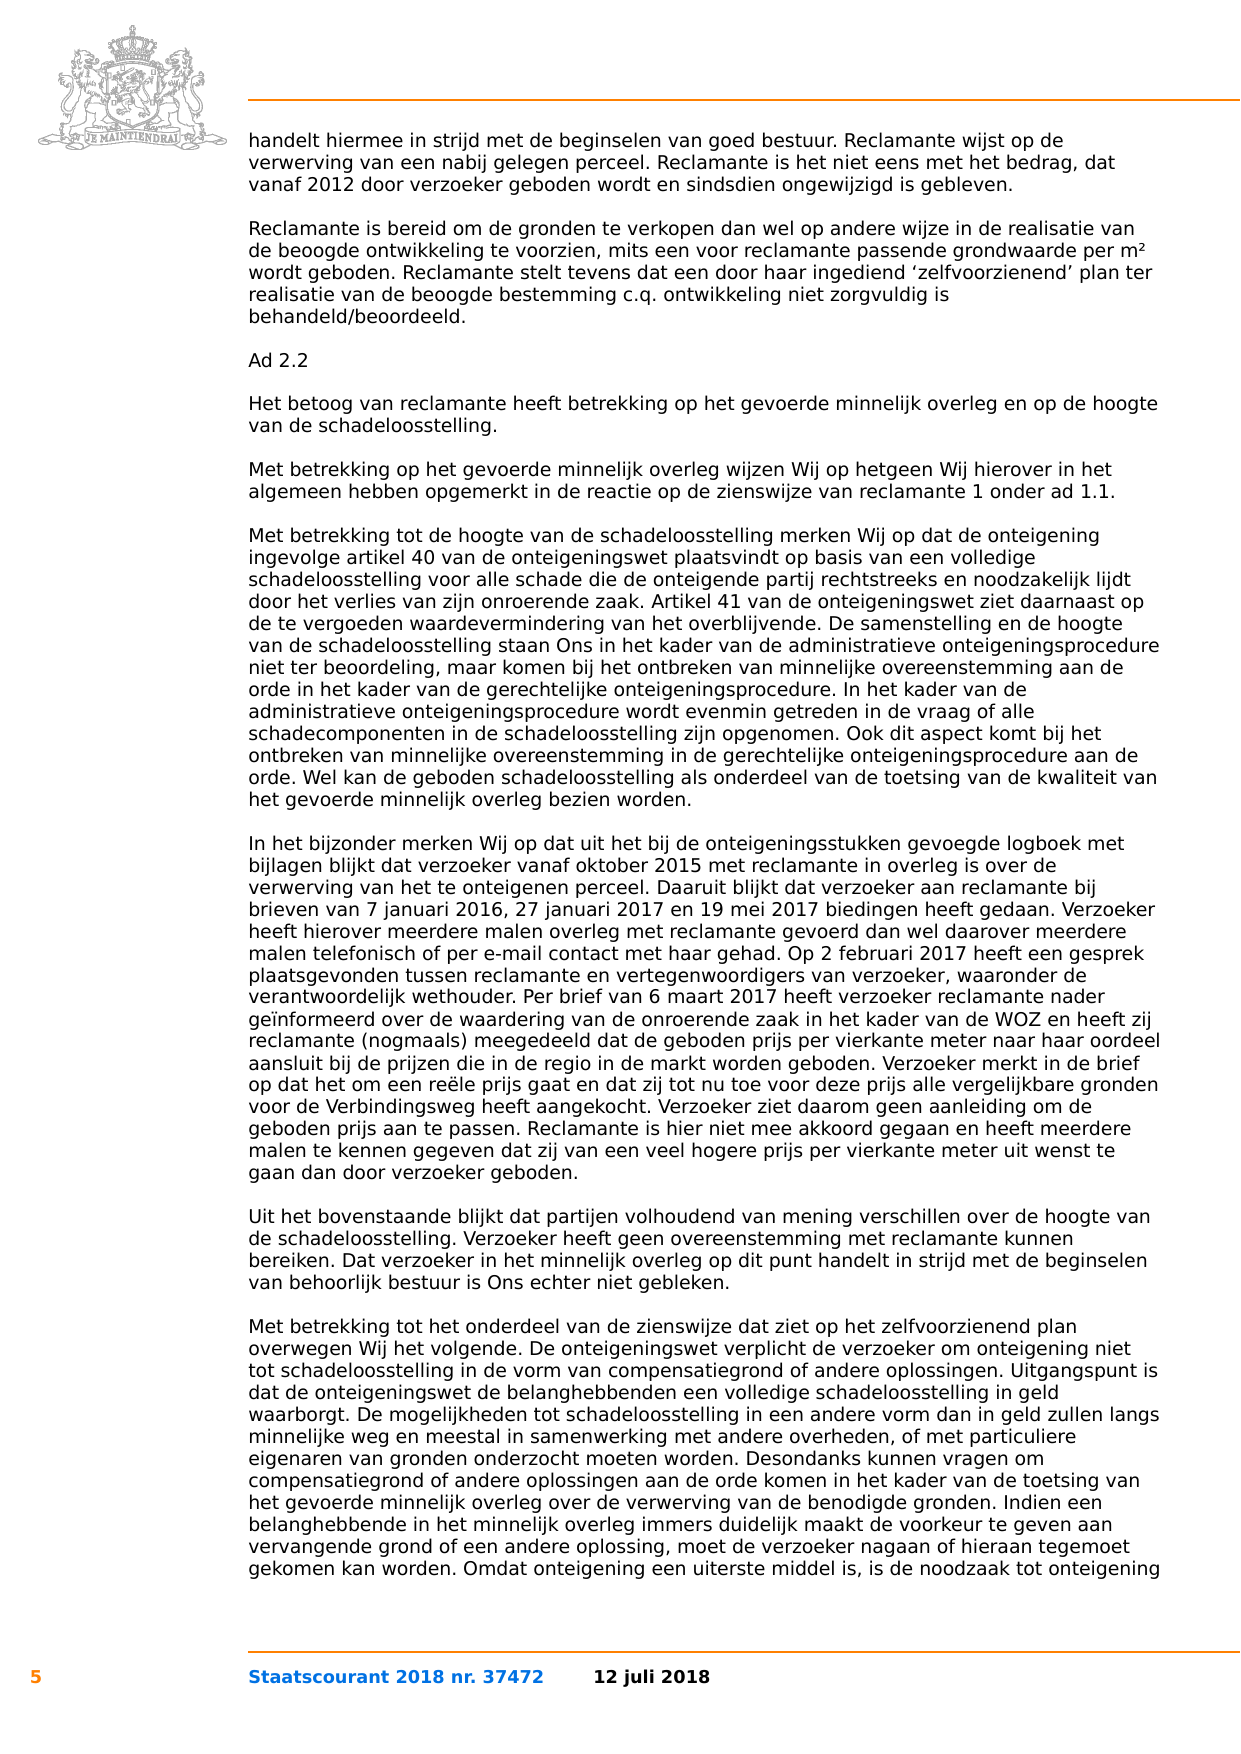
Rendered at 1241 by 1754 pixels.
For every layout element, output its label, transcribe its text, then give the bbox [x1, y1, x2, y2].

text handelt hiermee in strijd met de beginselen van goed bestuur. Reclamante wijst op de verwerving van een nabij gelegen perceel. Reclamante is het niet eens met het bedrag, dat vanaf 2012 door verzoeker geboden wordt en sindsdien ongewijzigd is gebleven. [248, 130, 1163, 196]
text Uit het bovenstaande blijkt dat partijen volhoudend van mening verschillen over de hoogte van de schadeloosstelling. Verzoeker heeft geen overeenstemming met reclamante kunnen bereiken. Dat verzoeker in het minnelijk overleg op dit punt handelt in strijd met de beginselen van behoorlijk bestuur is Ons echter niet gebleken. [248, 1206, 1163, 1294]
text Met betrekking tot het onderdeel van de zienswijze dat ziet op het zelfvoorzienend plan overwegen Wij het volgende. De onteigeningswet verplicht de verzoeker om onteigening niet tot schadeloosstelling in de vorm van compensatiegrond of andere oplossingen. Uitgangspunt is dat de onteigeningswet de belanghebbenden een volledige schadeloosstelling in geld waarborgt. De mogelijkheden tot schadeloosstelling in een andere vorm dan in geld zullen langs minnelijke weg en meestal in samenwerking met andere overheden, of met particuliere eigenaren van gronden onderzocht moeten worden. Desondanks kunnen vragen om compensatiegrond of andere oplossingen aan de orde komen in het kader van de toetsing van het gevoerde minnelijk overleg over de verwerving van de benodigde gronden. Indien een belanghebbende in het minnelijk overleg immers duidelijk maakt de voorkeur te geven aan vervangende grond of een andere oplossing, moet de verzoeker nagaan of hieraan tegemoet gekomen kan worden. Omdat onteigening een uiterste middel is, is de noodzaak tot onteigening [248, 1316, 1163, 1580]
text In het bijzonder merken Wij op dat uit het bij de onteigeningsstukken gevoegde logboek met bijlagen blijkt dat verzoeker vanaf oktober 2015 met reclamante in overleg is over de verwerving van het te onteigenen perceel. Daaruit blijkt dat verzoeker aan reclamante bij brieven van 7 januari 2016, 27 januari 2017 en 19 mei 2017 biedingen heeft gedaan. Verzoeker heeft hierover meerdere malen overleg met reclamante gevoerd dan wel daarover meerdere malen telefonisch of per e-mail contact met haar gehad. Op 2 februari 2017 heeft een gesprek plaatsgevonden tussen reclamante en vertegenwoordigers van verzoeker, waaronder de verantwoordelijk wethouder. Per brief van 6 maart 2017 heeft verzoeker reclamante nader geïnformeerd over de waardering van de onroerende zaak in het kader van de WOZ en heeft zij reclamante (nogmaals) meegedeeld dat de geboden prijs per vierkante meter naar haar oordeel aansluit bij de prijzen die in de regio in de markt worden geboden. Verzoeker merkt in de brief op dat het om een reële prijs gaat en dat zij tot nu toe voor deze prijs alle vergelijkbare gronden voor de Verbindingsweg heeft aangekocht. Verzoeker ziet daarom geen aanleiding om de geboden prijs aan te passen. Reclamante is hier niet mee akkoord gegaan en heeft meerdere malen te kennen gegeven dat zij van een veel hogere prijs per vierkante meter uit wenst te gaan dan door verzoeker geboden. [248, 833, 1163, 1184]
text Met betrekking tot de hoogte van de schadeloosstelling merken Wij op dat de onteigening ingevolge artikel 40 van de onteigeningswet plaatsvindt op basis van een volledige schadeloosstelling voor alle schade die de onteigende partij rechtstreeks en noodzakelijk lijdt door het verlies van zijn onroerende zaak. Artikel 41 van de onteigeningswet ziet daarnaast op de te vergoeden waardevermindering van het overblijvende. De samenstelling en de hoogte van de schadeloosstelling staan Ons in het kader van de administratieve onteigeningsprocedure niet ter beoordeling, maar komen bij het ontbreken van minnelijke overeenstemming aan de orde in het kader van de gerechtelijke onteigeningsprocedure. In het kader van de administratieve onteigeningsprocedure wordt evenmin getreden in de vraag of alle schadecomponenten in de schadeloosstelling zijn opgenomen. Ook dit aspect komt bij het ontbreken van minnelijke overeenstemming in de gerechtelijke onteigeningsprocedure aan de orde. Wel kan de geboden schadeloosstelling als onderdeel van de toetsing van de kwaliteit van het gevoerde minnelijk overleg bezien worden. [248, 525, 1163, 811]
text Reclamante is bereid om de gronden te verkopen dan wel op andere wijze in de realisatie van de beoogde ontwikkeling te voorzien, mits een voor reclamante passende grondwaarde per m² wordt geboden. Reclamante stelt tevens dat een door haar ingediend ‘zelfvoorzienend’ plan ter realisatie van de beoogde bestemming c.q. ontwikkeling niet zorgvuldig is behandeld/beoordeeld. [248, 218, 1163, 328]
text Ad 2.2 [248, 349, 1163, 371]
text Het betoog van reclamante heeft betrekking op het gevoerde minnelijk overleg en op de hoogte van de schadeloosstelling. [248, 393, 1163, 437]
picture [38, 25, 227, 150]
text Met betrekking op het gevoerde minnelijk overleg wijzen Wij op hetgeen Wij hierover in het algemeen hebben opgemerkt in de reactie op de zienswijze van reclamante 1 onder ad 1.1. [248, 459, 1163, 503]
